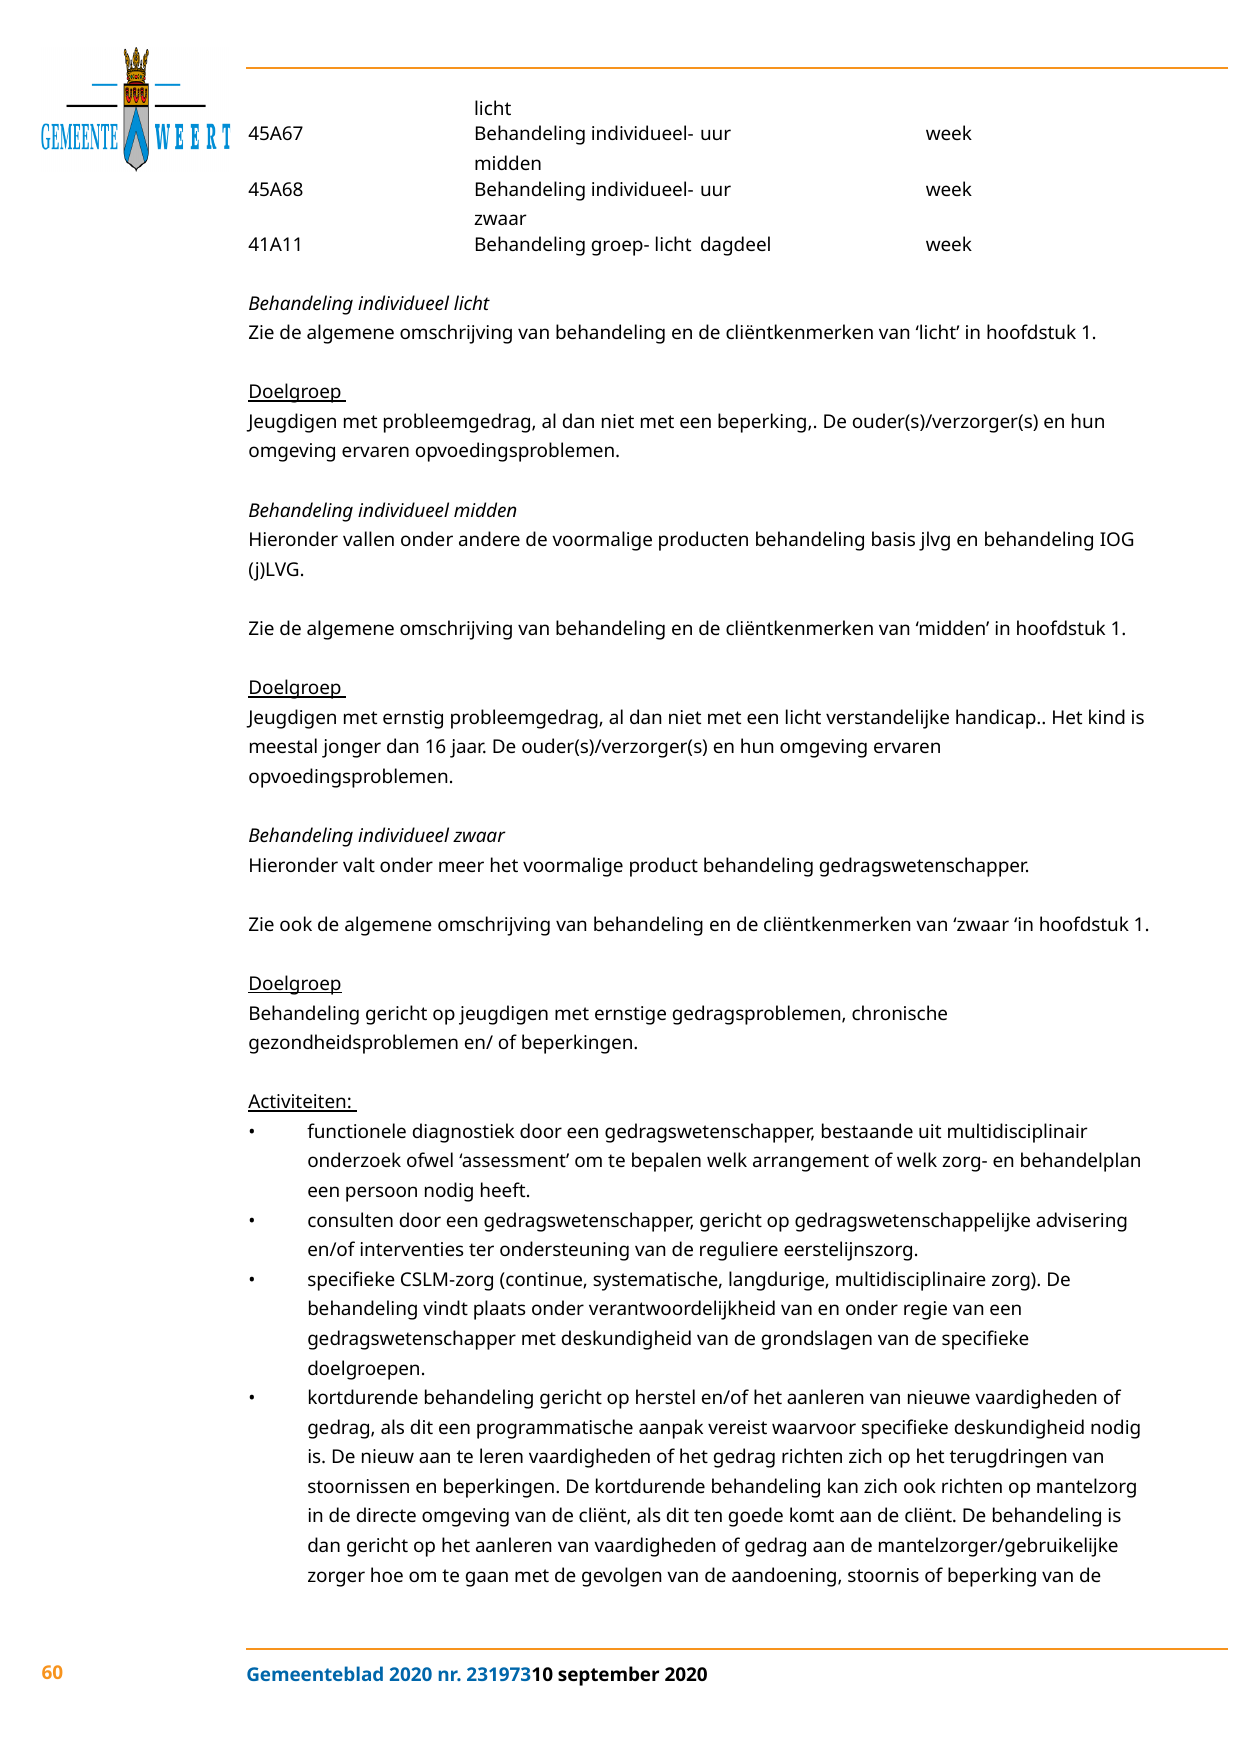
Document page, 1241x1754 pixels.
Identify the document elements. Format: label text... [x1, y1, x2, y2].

text Zie ook de algemene omschrijving van behandeling en de cliëntkenmerken van ‘zwaar ‘in hoofdstuk 1. [248, 911, 1152, 937]
table_cell [248, 95, 474, 121]
list kortdurende behandeling gericht op herstel en/of het aanleren van nieuwe vaardigheden of gedrag, als dit een programmatische aanpak vereist waarvoor specifieke deskundigheid nodig is. De nieuw aan te leren vaardigheden of het gedrag richten zich op het terugdringen van stoornissen en beperkingen. De kortdurende behandeling kan zich ook richten op mantelzorg in de directe omgeving van de cliënt, als dit ten goede komt aan de cliënt. De behandeling is dan gericht op het aanleren van vaardigheden of gedrag aan de mantelzorger/gebruikelijke zorger hoe om te gaan met de gevolgen van de aandoening, stoornis of beperking van de [248, 1384, 1152, 1587]
table_cell 45A67 [248, 121, 474, 176]
table_cell licht [474, 95, 700, 121]
text Doelgroep [248, 970, 1152, 996]
text Hieronder vallen onder andere de voormalige producten behandeling basis jlvg en behandeling IOG (j)LVG. [248, 526, 1152, 582]
table_cell 41A11 [248, 231, 474, 257]
text Behandeling gericht op jeugdigen met ernstige gedragsproblemen, chronische gezondheidsproblemen en/ of beperkingen. [248, 1000, 1152, 1055]
picture [41, 47, 231, 172]
table_cell Behandeling individueel- zwaar [474, 176, 700, 231]
text Doelgroep [248, 674, 1152, 700]
table_cell uur [700, 121, 926, 176]
text Hieronder valt onder meer het voormalige product behandeling gedragswetenschapper. [248, 852, 1152, 877]
text Behandeling individueel licht [248, 290, 1152, 315]
table_cell week [926, 231, 1152, 257]
table_cell [700, 95, 926, 121]
table_cell Behandeling groep- licht [474, 231, 700, 257]
table_cell dagdeel [700, 231, 926, 257]
table_cell Behandeling individueel- midden [474, 121, 700, 176]
text Doelgroep [248, 378, 1152, 404]
list specifieke CSLM-zorg (continue, systematische, langdurige, multidisciplinaire zorg). De behandeling vindt plaats onder verantwoordelijkheid van en onder regie van een gedragswetenschapper met deskundigheid van de grondslagen van de specifieke doelgroepen. [248, 1266, 1152, 1380]
table_cell week [926, 176, 1152, 231]
text Jeugdigen met probleemgedrag, al dan niet met een beperking,. De ouder(s)/verzorger(s) en hun omgeving ervaren opvoedingsproblemen. [248, 408, 1152, 463]
text Zie de algemene omschrijving van behandeling en de cliëntkenmerken van ‘midden’ in hoofdstuk 1. [248, 615, 1152, 641]
text Jeugdigen met ernstig probleemgedrag, al dan niet met een licht verstandelijke handicap.. Het kind is meestal jonger dan 16 jaar. De ouder(s)/verzorger(s) en hun omgeving ervaren opvoedingsproblemen. [248, 704, 1152, 789]
list consulten door een gedragswetenschapper, gericht op gedragswetenschappelijke advisering en/of interventies ter ondersteuning van de reguliere eerstelijnszorg. [248, 1207, 1152, 1262]
text Behandeling individueel midden [248, 497, 1152, 522]
text Behandeling individueel zwaar [248, 822, 1152, 848]
table_cell week [926, 121, 1152, 176]
text Zie de algemene omschrijving van behandeling en de cliëntkenmerken van ‘licht’ in hoofdstuk 1. [248, 319, 1152, 345]
table_cell [926, 95, 1152, 121]
table_cell 45A68 [248, 176, 474, 231]
list functionele diagnostiek door een gedragswetenschapper, bestaande uit multidisciplinair onderzoek ofwel ‘assessment’ om te bepalen welk arrangement of welk zorg- en behandelplan een persoon nodig heeft. [248, 1118, 1152, 1203]
table_cell uur [700, 176, 926, 231]
text Activiteiten: [248, 1088, 1152, 1114]
